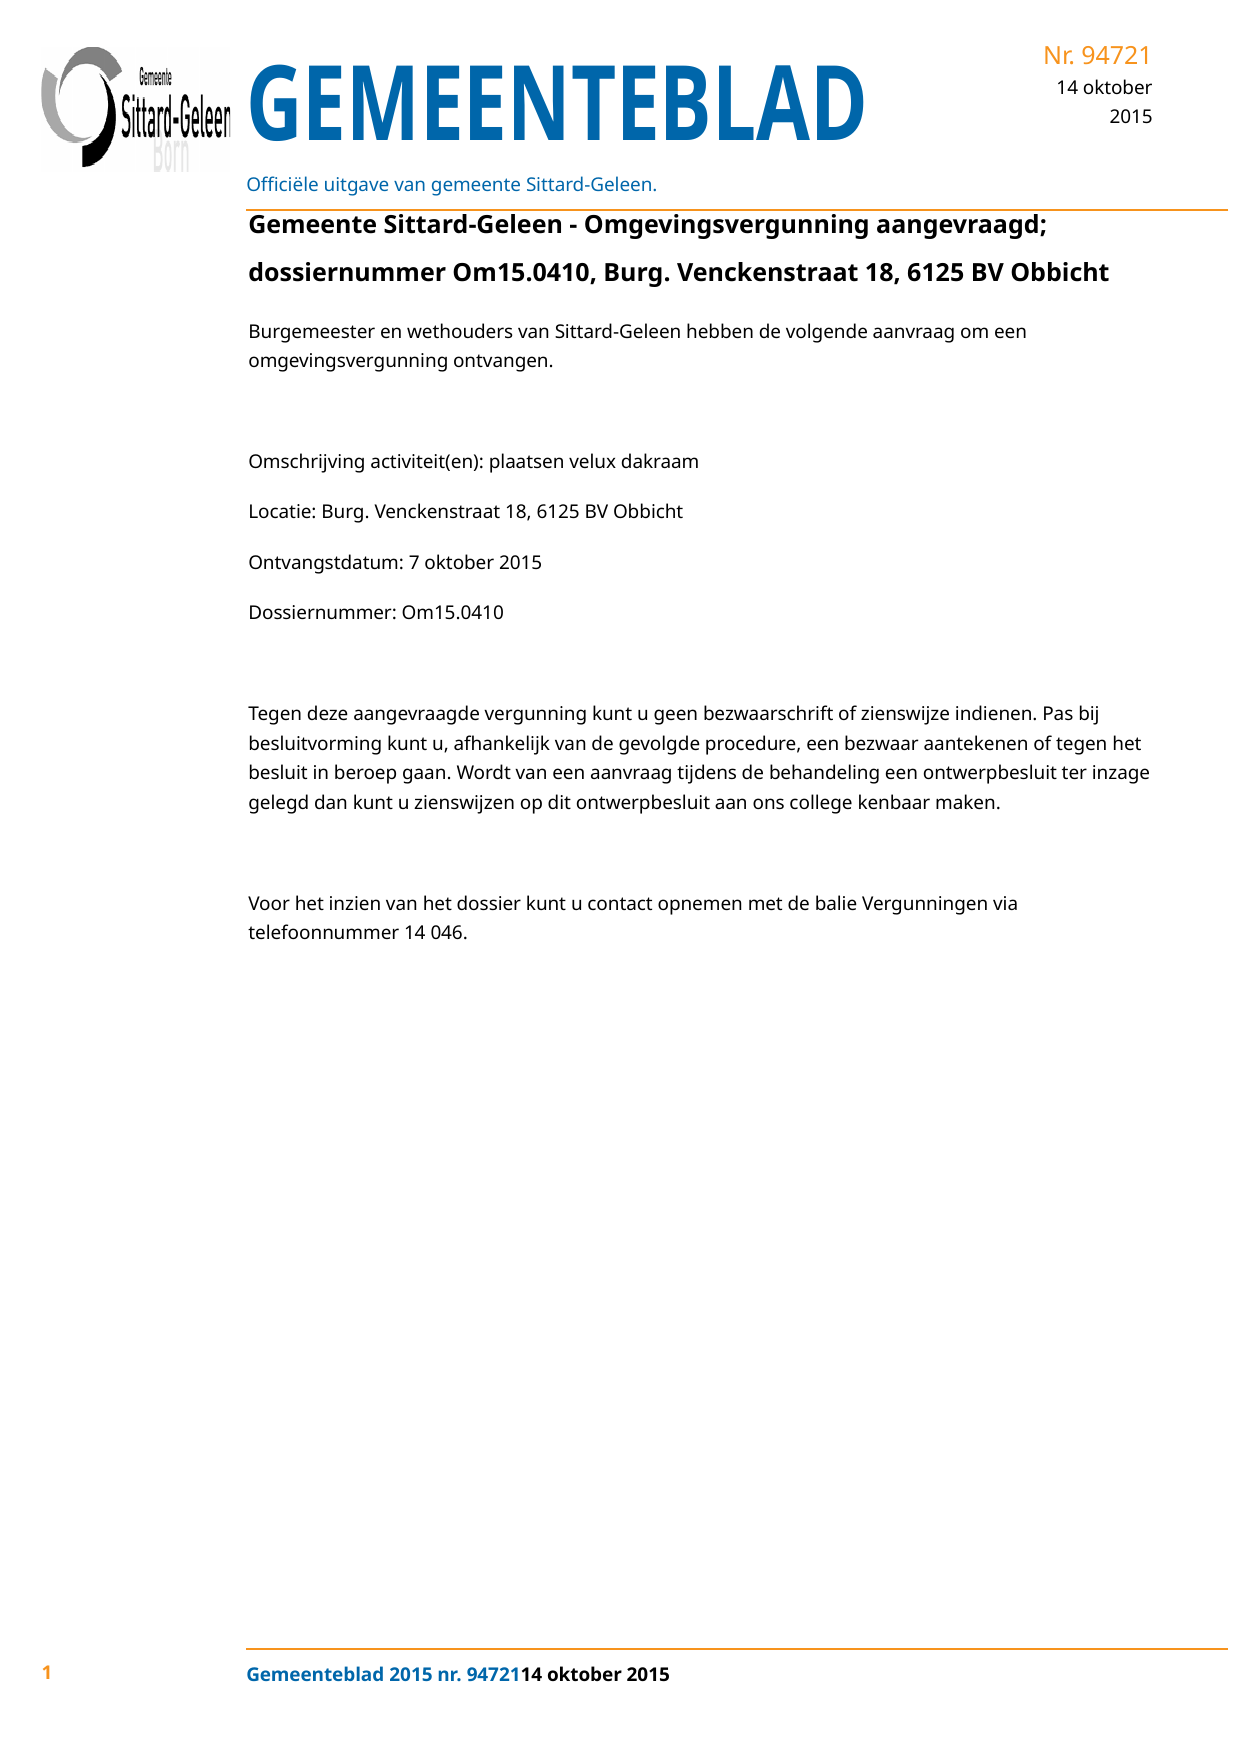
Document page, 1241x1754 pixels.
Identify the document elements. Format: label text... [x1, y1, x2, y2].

text Omschrijving activiteit(en): plaatsen velux dakraam [248, 448, 1152, 474]
text Dossiernummer: Om15.0410 [248, 599, 1152, 625]
text Locatie: Burg. Venckenstraat 18, 6125 BV Obbicht [248, 499, 1152, 524]
picture [41, 47, 231, 172]
text Tegen deze aangevraagde vergunning kunt u geen bezwaarschrift of zienswijze indienen. Pas bij besluitvorming kunt u, afhankelijk van de gevolgde procedure, een bezwaar aantekenen of tegen het besluit in beroep gaan. Wordt van een aanvraag tijdens de behandeling een ontwerpbesluit ter inzage gelegd dan kunt u zienswijzen op dit ontwerpbesluit aan ons college kenbaar maken. [248, 700, 1152, 815]
text Ontvangstdatum: 7 oktober 2015 [248, 549, 1152, 575]
text Burgemeester en wethouders van Sittard-Geleen hebben de volgende aanvraag om een omgevingsvergunning ontvangen. [248, 318, 1152, 373]
text Gemeente Sittard-Geleen - Omgevingsvergunning aangevraagd; dossiernummer Om15.0410, Burg. Venckenstraat 18, 6125 BV Obbicht [248, 211, 1152, 288]
text Voor het inzien van het dossier kunt u contact opnemen met de balie Vergunningen via telefoonnummer 14 046. [248, 890, 1152, 945]
